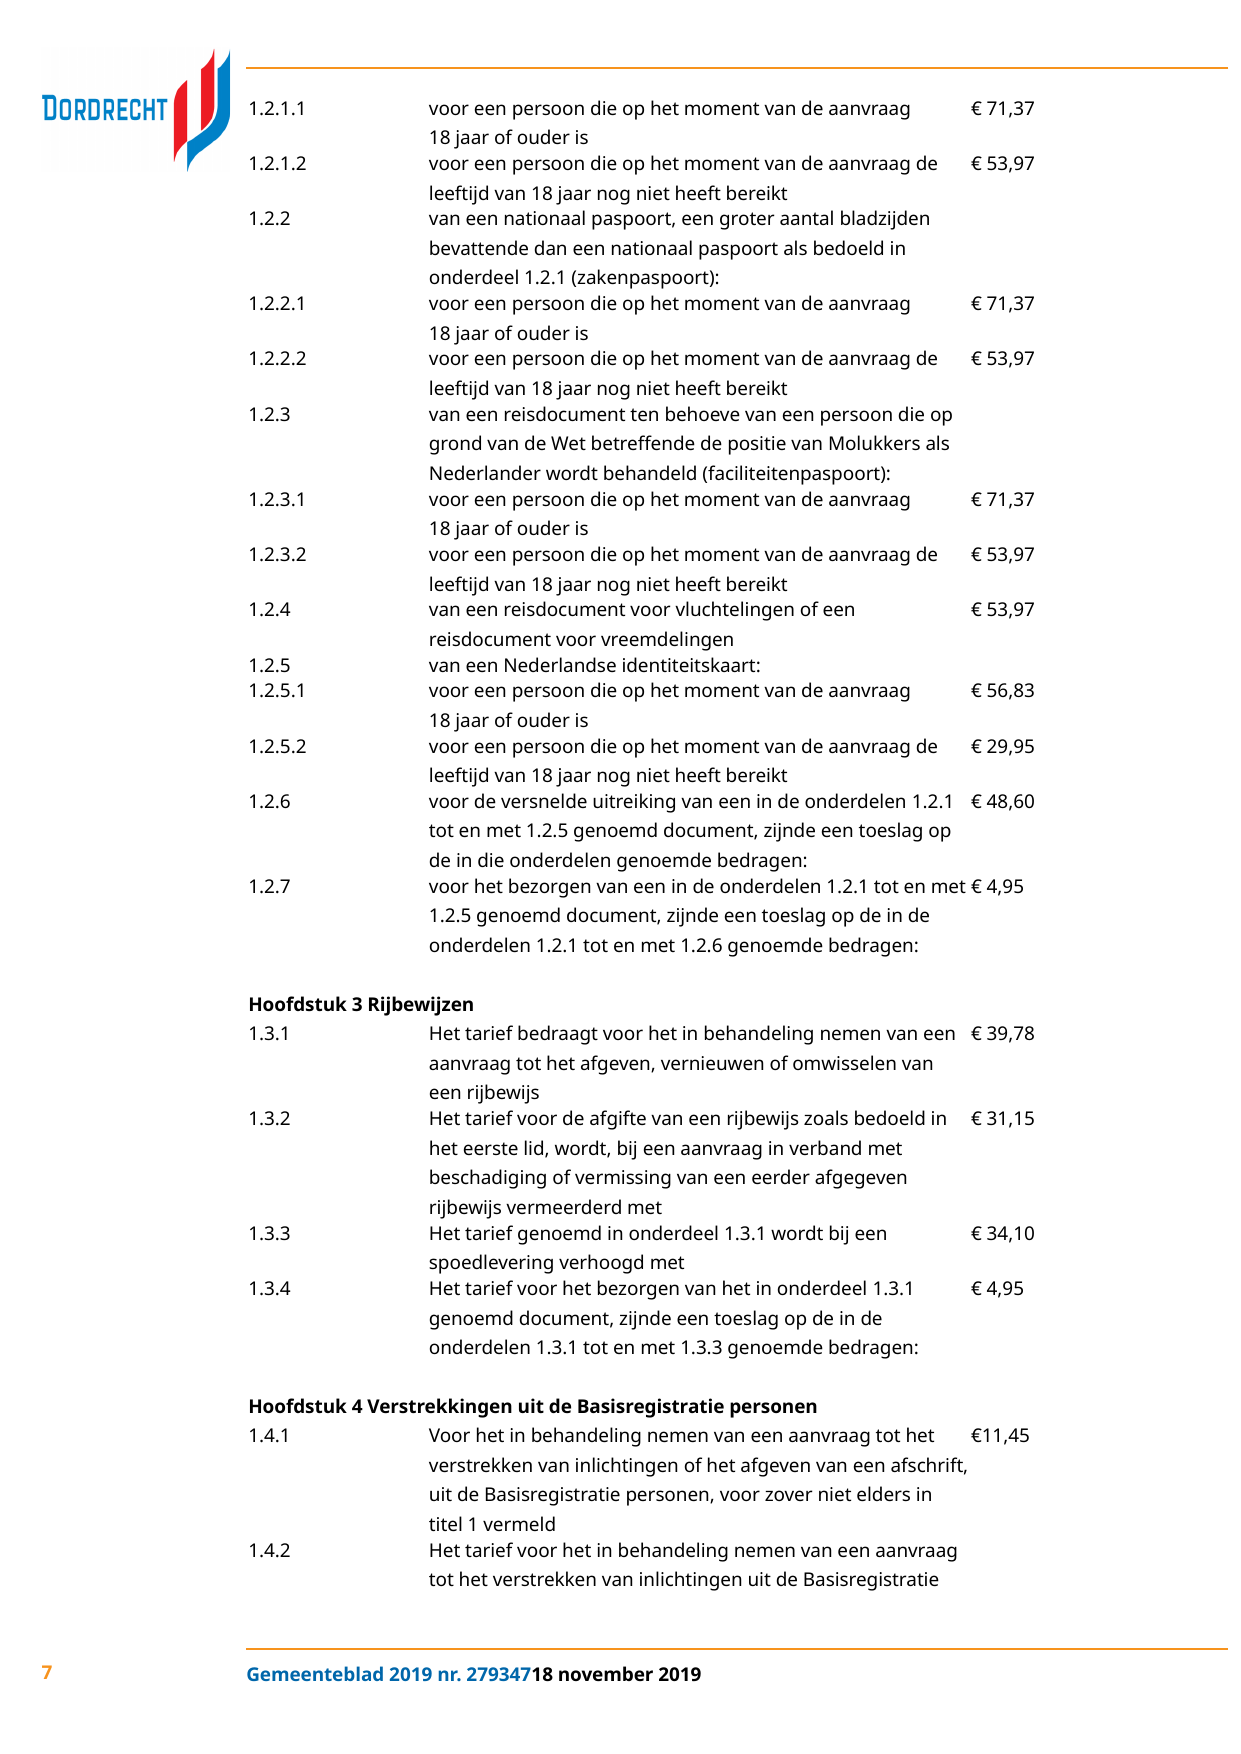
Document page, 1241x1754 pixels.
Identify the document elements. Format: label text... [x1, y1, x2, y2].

table_cell [971, 401, 1152, 486]
table_cell voor een persoon die op het moment van de aanvraag 18 jaar of ouder is [429, 678, 971, 733]
table_header 1.4.1 [248, 1423, 429, 1537]
table_cell € 4,95 [971, 1275, 1152, 1360]
picture [41, 47, 231, 172]
table_cell voor een persoon die op het moment van de aanvraag 18 jaar of ouder is [429, 290, 971, 346]
table_cell voor een persoon die op het moment van de aanvraag de leeftijd van 18 jaar nog niet heeft bereikt [429, 346, 971, 401]
table_cell € 53,97 [971, 541, 1152, 596]
table_cell 1.2.7 [248, 873, 429, 958]
text Hoofdstuk 4 Verstrekkingen uit de Basisregistratie personen [248, 1393, 1152, 1418]
table_cell [971, 205, 1152, 290]
table_cell van een reisdocument ten behoeve van een persoon die op grond van de Wet betreffende de positie van Molukkers als Nederlander wordt behandeld (faciliteitenpaspoort): [429, 401, 971, 486]
table_header Het tarief bedraagt voor het in behandeling nemen van een aanvraag tot het afgeven, vernieuwen of omwisselen van een rijbewijs [429, 1020, 971, 1105]
table_cell € 56,83 [971, 678, 1152, 733]
table_cell van een Nederlandse identiteitskaart: [429, 652, 971, 677]
table_header 1.3.1 [248, 1020, 429, 1105]
table_cell 1.2.3 [248, 401, 429, 486]
table_cell voor een persoon die op het moment van de aanvraag 18 jaar of ouder is [429, 486, 971, 541]
table_cell Het tarief genoemd in onderdeel 1.3.1 wordt bij een spoedlevering verhoogd met [429, 1220, 971, 1275]
table_header € 39,78 [971, 1020, 1152, 1105]
table_cell 1.2.6 [248, 788, 429, 873]
table_cell 1.2.4 [248, 596, 429, 652]
table_cell Het tarief voor het bezorgen van het in onderdeel 1.3.1 genoemd document, zijnde een toeslag op de in de onderdelen 1.3.1 tot en met 1.3.3 genoemde bedragen: [429, 1275, 971, 1360]
table_cell [971, 652, 1152, 677]
table_cell voor de versnelde uitreiking van een in de onderdelen 1.2.1 tot en met 1.2.5 genoemd document, zijnde een toeslag op de in die onderdelen genoemde bedragen: [429, 788, 971, 873]
table_cell [971, 1537, 1152, 1592]
table_cell 1.2.1.2 [248, 150, 429, 205]
table_cell voor een persoon die op het moment van de aanvraag de leeftijd van 18 jaar nog niet heeft bereikt [429, 150, 971, 205]
table_cell 1.2.2.1 [248, 290, 429, 346]
table_cell € 31,15 [971, 1105, 1152, 1220]
table_cell 1.2.5 [248, 652, 429, 677]
table_cell € 34,10 [971, 1220, 1152, 1275]
table_cell 1.2.2.2 [248, 346, 429, 401]
table_cell € 48,60 [971, 788, 1152, 873]
table_cell voor een persoon die op het moment van de aanvraag 18 jaar of ouder is [429, 95, 971, 150]
table_cell 1.3.2 [248, 1105, 429, 1220]
table_cell Het tarief voor het in behandeling nemen van een aanvraag tot het verstrekken van inlichtingen uit de Basisregistratie [429, 1537, 971, 1592]
table_header Voor het in behandeling nemen van een aanvraag tot het verstrekken van inlichtingen of het afgeven van een afschrift, uit de Basisregistratie personen, voor zover niet elders in titel 1 vermeld [429, 1423, 971, 1537]
table_cell van een reisdocument voor vluchtelingen of een reisdocument voor vreemdelingen [429, 596, 971, 652]
table_cell 1.2.5.1 [248, 678, 429, 733]
table_cell 1.3.4 [248, 1275, 429, 1360]
table_cell € 4,95 [971, 873, 1152, 958]
table_cell 1.4.2 [248, 1537, 429, 1592]
table_cell 1.3.3 [248, 1220, 429, 1275]
table_cell 1.2.2 [248, 205, 429, 290]
table_cell € 53,97 [971, 346, 1152, 401]
table_cell 1.2.3.2 [248, 541, 429, 596]
table_cell voor het bezorgen van een in de onderdelen 1.2.1 tot en met 1.2.5 genoemd document, zijnde een toeslag op de in de onderdelen 1.2.1 tot en met 1.2.6 genoemde bedragen: [429, 873, 971, 958]
table_cell 1.2.1.1 [248, 95, 429, 150]
table_cell € 53,97 [971, 150, 1152, 205]
table_cell € 29,95 [971, 733, 1152, 788]
table_cell voor een persoon die op het moment van de aanvraag de leeftijd van 18 jaar nog niet heeft bereikt [429, 733, 971, 788]
text Hoofdstuk 3 Rijbewijzen [248, 991, 1152, 1016]
table_cell 1.2.3.1 [248, 486, 429, 541]
table_cell € 71,37 [971, 486, 1152, 541]
table_cell van een nationaal paspoort, een groter aantal bladzijden bevattende dan een nationaal paspoort als bedoeld in onderdeel 1.2.1 (zakenpaspoort): [429, 205, 971, 290]
table_cell 1.2.5.2 [248, 733, 429, 788]
table_cell voor een persoon die op het moment van de aanvraag de leeftijd van 18 jaar nog niet heeft bereikt [429, 541, 971, 596]
table_cell € 71,37 [971, 95, 1152, 150]
table_header €11,45 [971, 1423, 1152, 1537]
table_cell Het tarief voor de afgifte van een rijbewijs zoals bedoeld in het eerste lid, wordt, bij een aanvraag in verband met beschadiging of vermissing van een eerder afgegeven rijbewijs vermeerderd met [429, 1105, 971, 1220]
table_cell € 53,97 [971, 596, 1152, 652]
table_cell € 71,37 [971, 290, 1152, 346]
